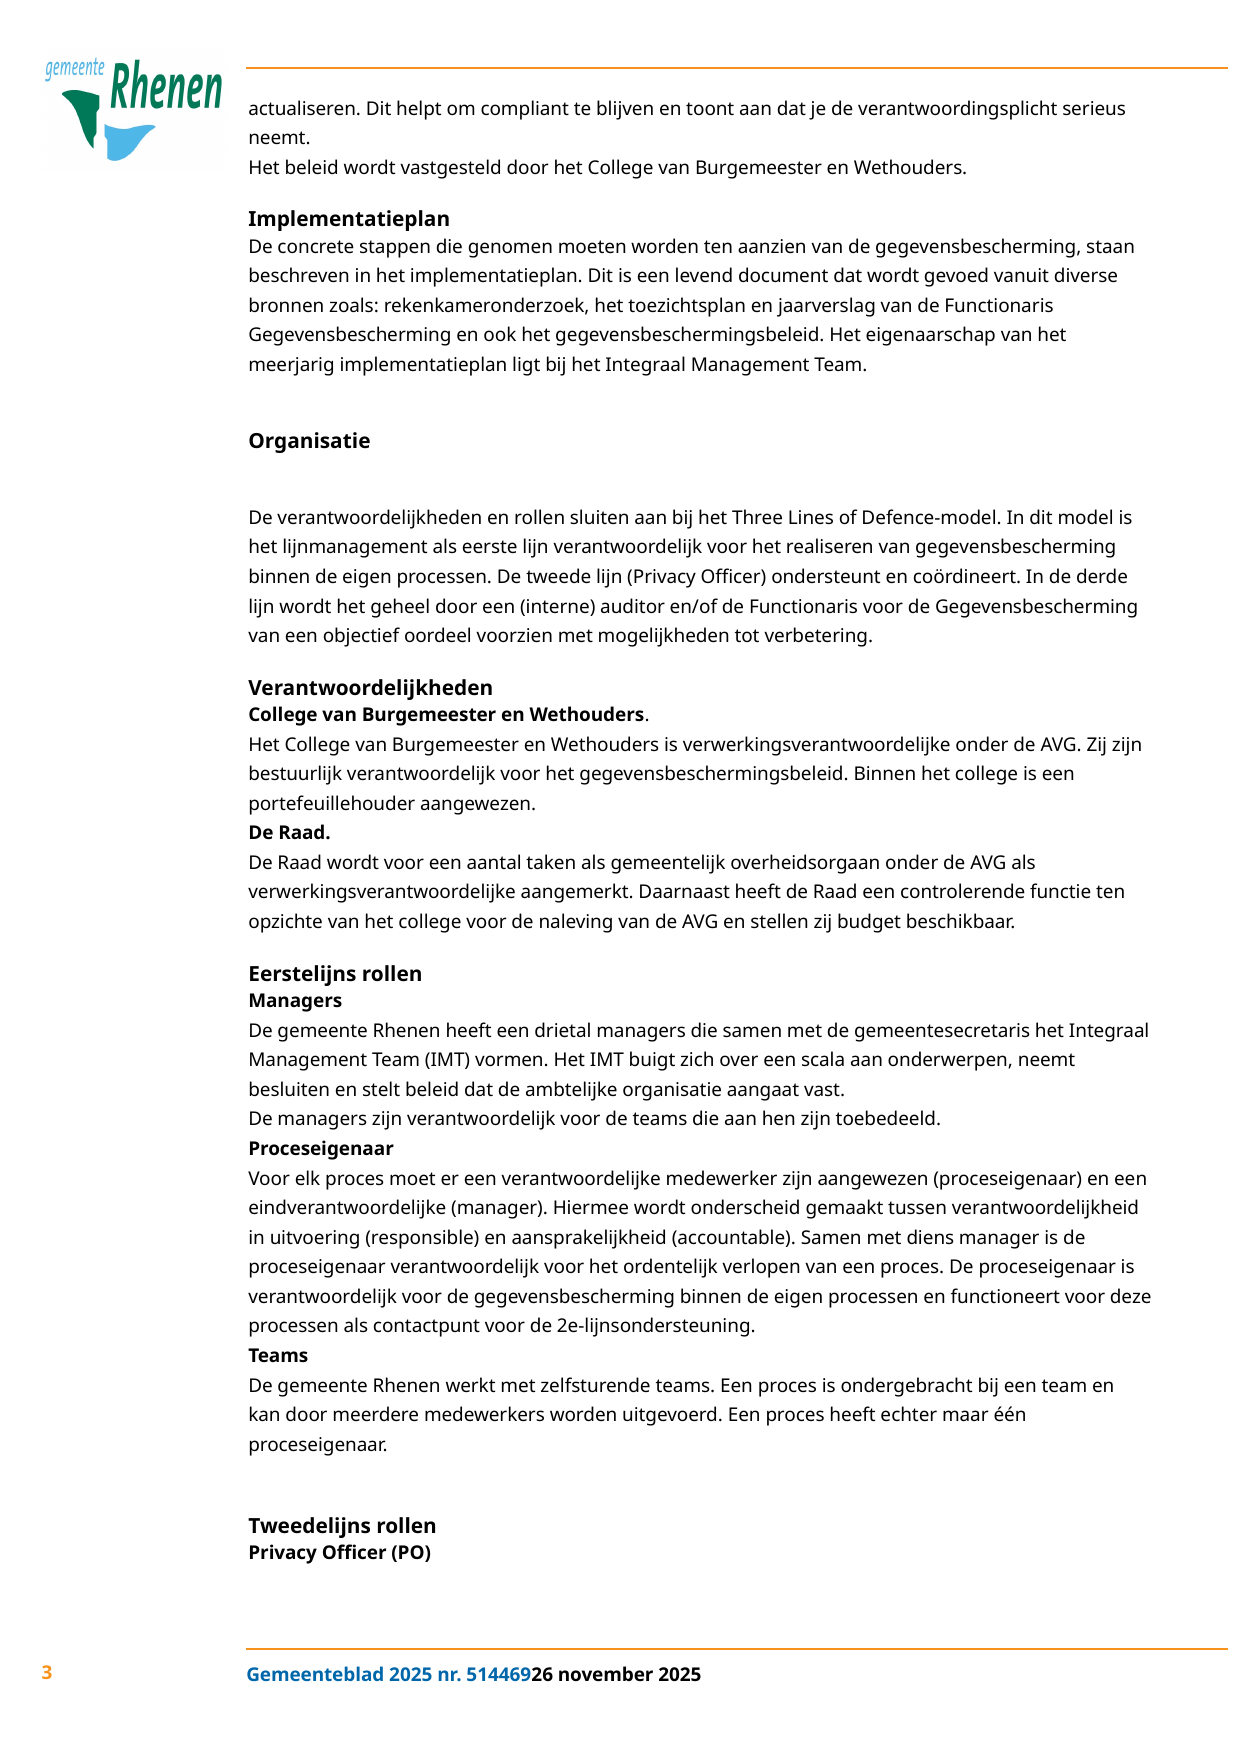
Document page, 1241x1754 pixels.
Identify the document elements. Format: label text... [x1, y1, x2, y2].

text College van Burgemeester en Wethouders. [248, 701, 1152, 727]
text Managers [248, 987, 1152, 1013]
text actualiseren. Dit helpt om compliant te blijven en toont aan dat je de verantwoordingsplicht serieus neemt. [248, 95, 1152, 150]
text Eerstelijns rollen [248, 959, 1152, 987]
text Het College van Burgemeester en Wethouders is verwerkingsverantwoordelijke onder de AVG. Zij zijn bestuurlijk verantwoordelijk voor het gegevensbeschermingsbeleid. Binnen het college is een portefeuillehouder aangewezen. [248, 731, 1152, 816]
text De verantwoordelijkheden en rollen sluiten aan bij het Three Lines of Defence-model. In dit model is het lijnmanagement als eerste lijn verantwoordelijk voor het realiseren van gegevensbescherming binnen de eigen processen. De tweede lijn (Privacy Officer) ondersteunt en coördineert. In de derde lijn wordt het geheel door een (interne) auditor en/of de Functionaris voor de Gegevensbescherming van een objectief oordeel voorzien met mogelijkheden tot verbetering. [248, 504, 1152, 648]
text De concrete stappen die genomen moeten worden ten aanzien van de gegevensbescherming, staan beschreven in het implementatieplan. Dit is een levend document dat wordt gevoed vanuit diverse bronnen zoals: rekenkameronderzoek, het toezichtsplan en jaarverslag van de Functionaris Gegevensbescherming en ook het gegevensbeschermingsbeleid. Het eigenaarschap van het meerjarig implementatieplan ligt bij het Integraal Management Team. [248, 233, 1152, 377]
text Teams [248, 1342, 1152, 1368]
text De Raad. [248, 819, 1152, 845]
text De gemeente Rhenen werkt met zelfsturende teams. Een proces is ondergebracht bij een team en kan door meerdere medewerkers worden uitgevoerd. Een proces heeft echter maar één proceseigenaar. [248, 1372, 1152, 1457]
text Het beleid wordt vastgesteld door het College van Burgemeester en Wethouders. [248, 154, 1152, 180]
text Voor elk proces moet er een verantwoordelijke medewerker zijn aangewezen (proceseigenaar) en een eindverantwoordelijke (manager). Hiermee wordt onderscheid gemaakt tussen verantwoordelijkheid in uitvoering (responsible) en aansprakelijkheid (accountable). Samen met diens manager is de proceseigenaar verantwoordelijk voor het ordentelijk verlopen van een proces. De proceseigenaar is verantwoordelijk voor de gegevensbescherming binnen de eigen processen en functioneert voor deze processen als contactpunt voor de 2e-lijnsondersteuning. [248, 1165, 1152, 1338]
text Verantwoordelijkheden [248, 673, 1152, 701]
text Organisatie [248, 426, 1152, 455]
text Tweedelijns rollen [248, 1511, 1152, 1539]
text Privacy Officer (PO) [248, 1539, 1152, 1565]
text Proceseigenaar [248, 1135, 1152, 1161]
text De Raad wordt voor een aantal taken als gemeentelijk overheidsorgaan onder de AVG als verwerkingsverantwoordelijke aangemerkt. Daarnaast heeft de Raad een controlerende functie ten opzichte van het college voor de naleving van de AVG en stellen zij budget beschikbaar. [248, 849, 1152, 934]
text Implementatieplan [248, 204, 1152, 233]
text De managers zijn verantwoordelijk voor de teams die aan hen zijn toebedeeld. [248, 1106, 1152, 1131]
text De gemeente Rhenen heeft een drietal managers die samen met de gemeentesecretaris het Integraal Management Team (IMT) vormen. Het IMT buigt zich over een scala aan onderwerpen, neemt besluiten en stelt beleid dat de ambtelijke organisatie aangaat vast. [248, 1017, 1152, 1102]
picture [41, 47, 231, 172]
